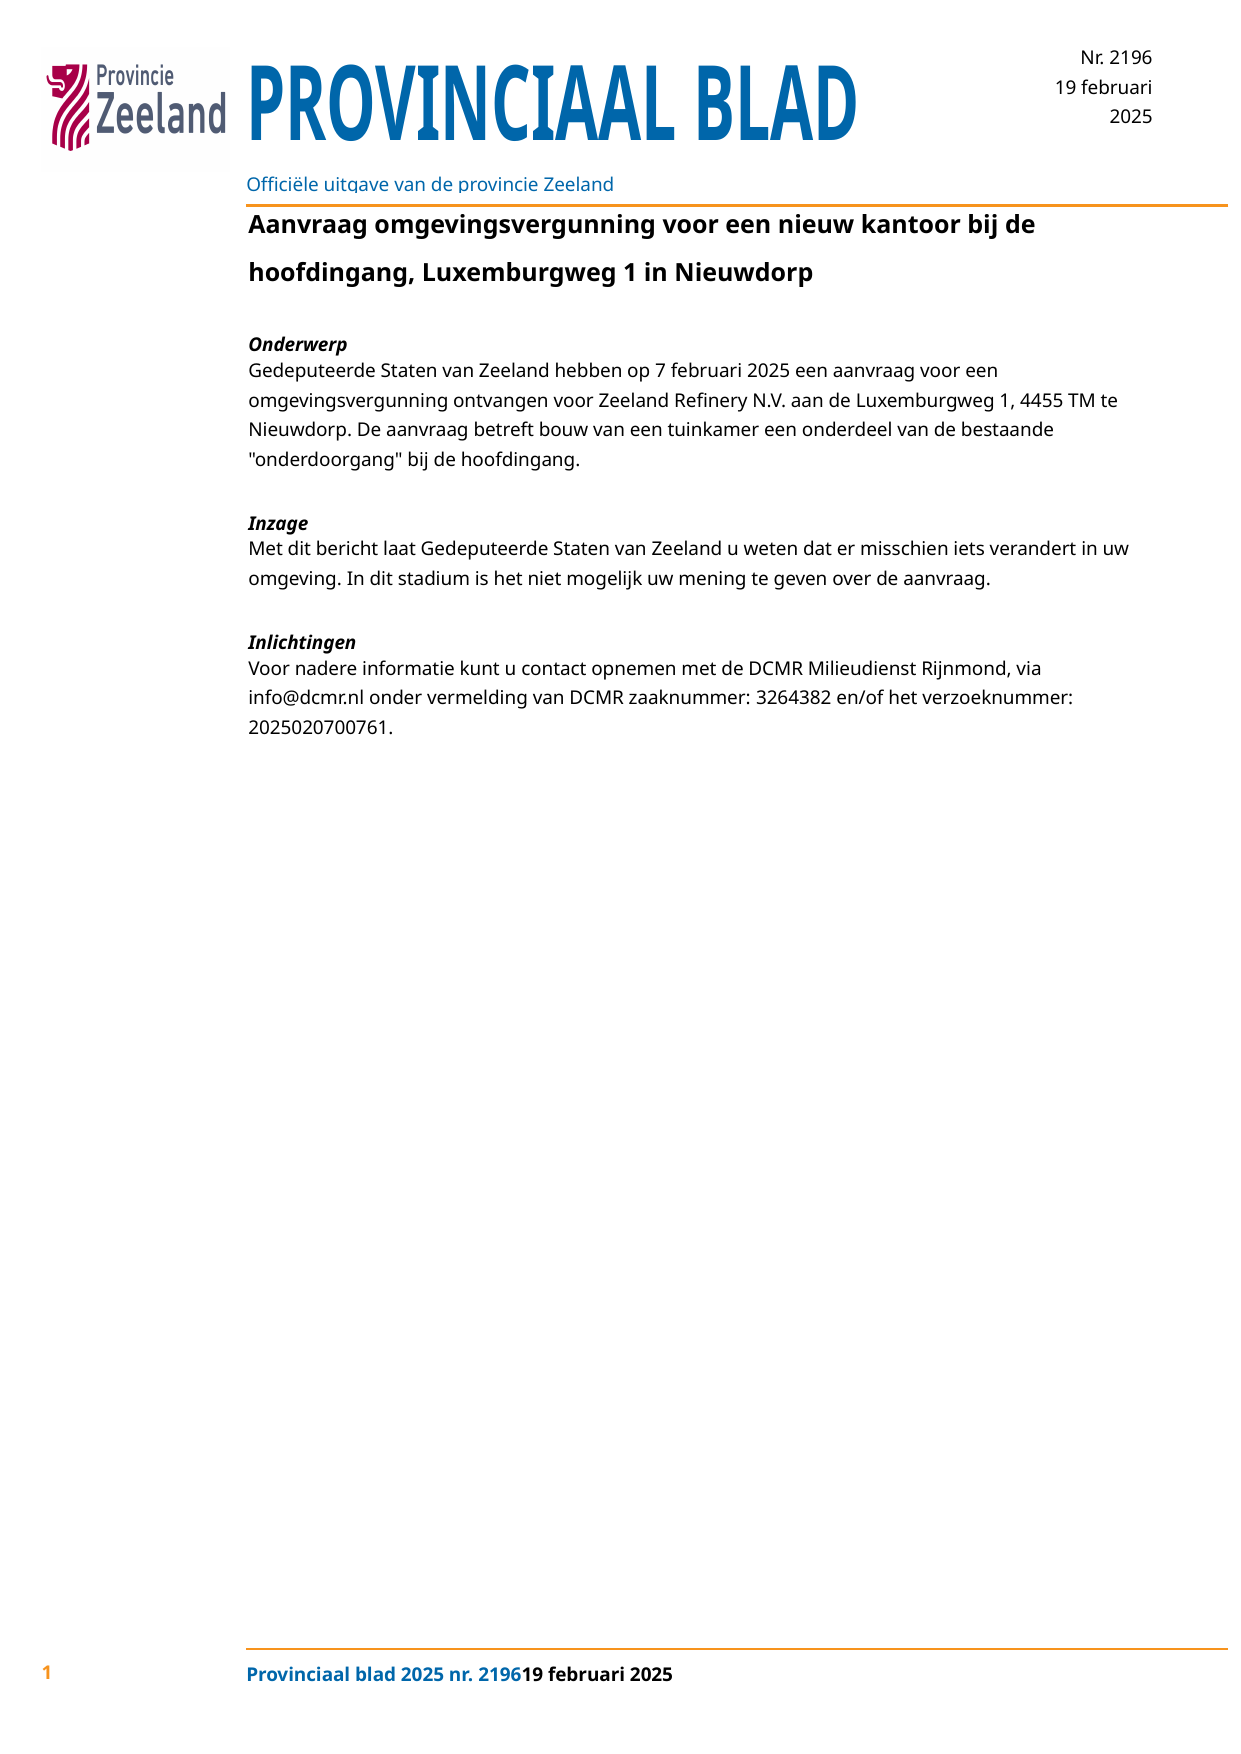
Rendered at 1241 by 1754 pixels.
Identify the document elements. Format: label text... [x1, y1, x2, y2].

text Inzage [248, 510, 1152, 536]
text Aanvraag omgevingsvergunning voor een nieuw kantoor bij de hoofdingang, Luxemburgweg 1 in Nieuwdorp [248, 207, 1152, 288]
picture [41, 47, 231, 172]
text Inlichtingen [248, 629, 1152, 655]
text Met dit bericht laat Gedeputeerde Staten van Zeeland u weten dat er misschien iets verandert in uw omgeving. In dit stadium is het niet mogelijk uw mening te geven over de aanvraag. [248, 536, 1152, 591]
text Onderwerp [248, 331, 1152, 357]
text Voor nadere informatie kunt u contact opnemen met de DCMR Milieudienst Rijnmond, via info@dcmr.nl onder vermelding van DCMR zaaknummer: 3264382 en/of het verzoeknummer: 2025020700761. [248, 655, 1152, 740]
text Gedeputeerde Staten van Zeeland hebben op 7 februari 2025 een aanvraag voor een omgevingsvergunning ontvangen voor Zeeland Refinery N.V. aan de Luxemburgweg 1, 4455 TM te Nieuwdorp. De aanvraag betreft bouw van een tuinkamer een onderdeel van de bestaande "onderdoorgang" bij de hoofdingang. [248, 357, 1152, 472]
